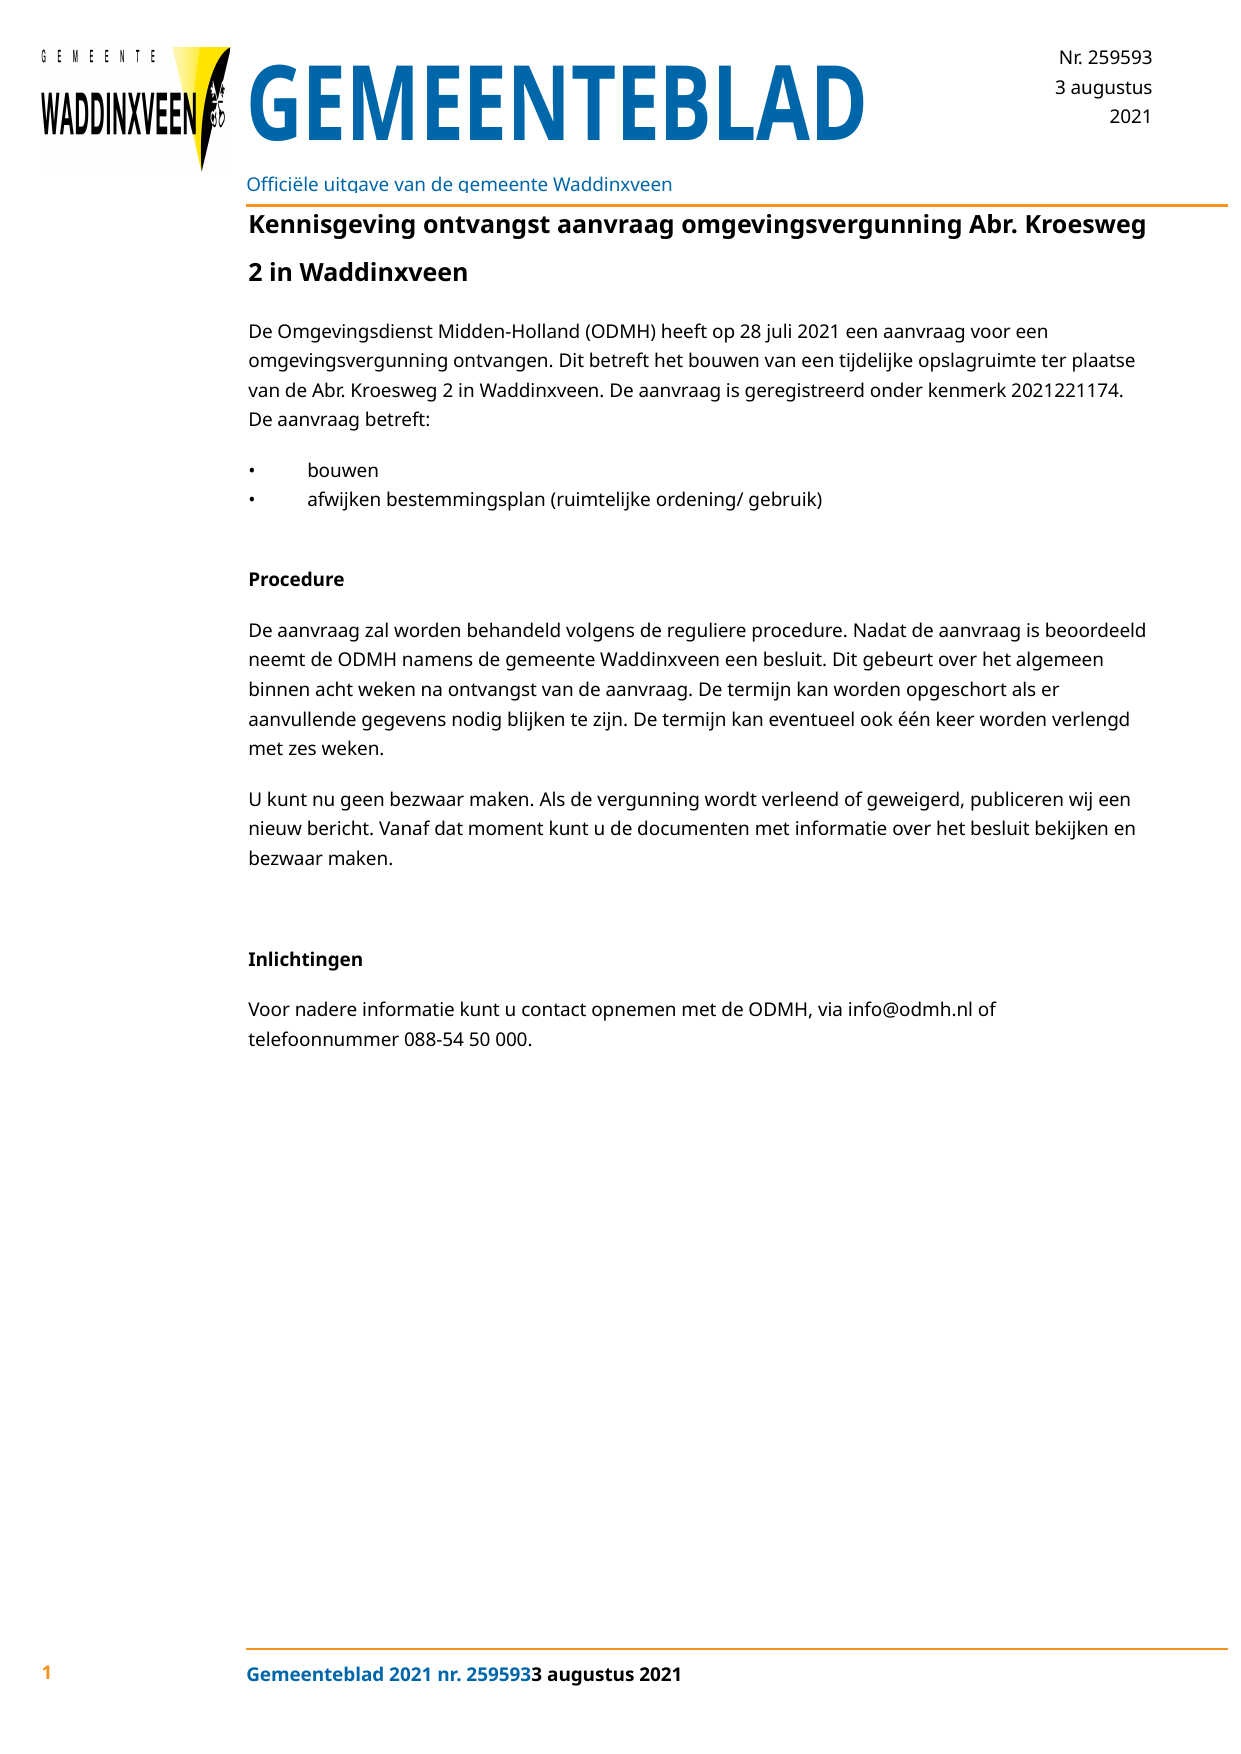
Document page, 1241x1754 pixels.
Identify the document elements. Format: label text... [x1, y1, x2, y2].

list afwijken bestemmingsplan (ruimtelijke ordening/ gebruik) [248, 487, 1152, 512]
text Kennisgeving ontvangst aanvraag omgevingsvergunning Abr. Kroesweg 2 in Waddinxveen [248, 207, 1152, 288]
text Procedure [248, 567, 1152, 592]
text Voor nadere informatie kunt u contact opnemen met de ODMH, via info@odmh.nl of telefoonnummer 088-54 50 000. [248, 996, 1152, 1052]
text De aanvraag zal worden behandeld volgens de reguliere procedure. Nadat de aanvraag is beoordeeld neemt de ODMH namens de gemeente Waddinxveen een besluit. Dit gebeurt over het algemeen binnen acht weken na ontvangst van de aanvraag. De termijn kan worden opgeschort als er aanvullende gegevens nodig blijken te zijn. De termijn kan eventueel ook één keer worden verlengd met zes weken. [248, 617, 1152, 761]
text De Omgevingsdienst Midden-Holland (ODMH) heeft op 28 juli 2021 een aanvraag voor een omgevingsvergunning ontvangen. Dit betreft het bouwen van een tijdelijke opslagruimte ter plaatse van de Abr. Kroesweg 2 in Waddinxveen. De aanvraag is geregistreerd onder kenmerk 2021221174. De aanvraag betreft: [248, 318, 1152, 432]
list bouwen [248, 457, 1152, 483]
text Inlichtingen [248, 946, 1152, 972]
text U kunt nu geen bezwaar maken. Als de vergunning wordt verleend of geweigerd, publiceren wij een nieuw bericht. Vanaf dat moment kunt u de documenten met informatie over het besluit bekijken en bezwaar maken. [248, 786, 1152, 871]
picture [41, 47, 231, 172]
